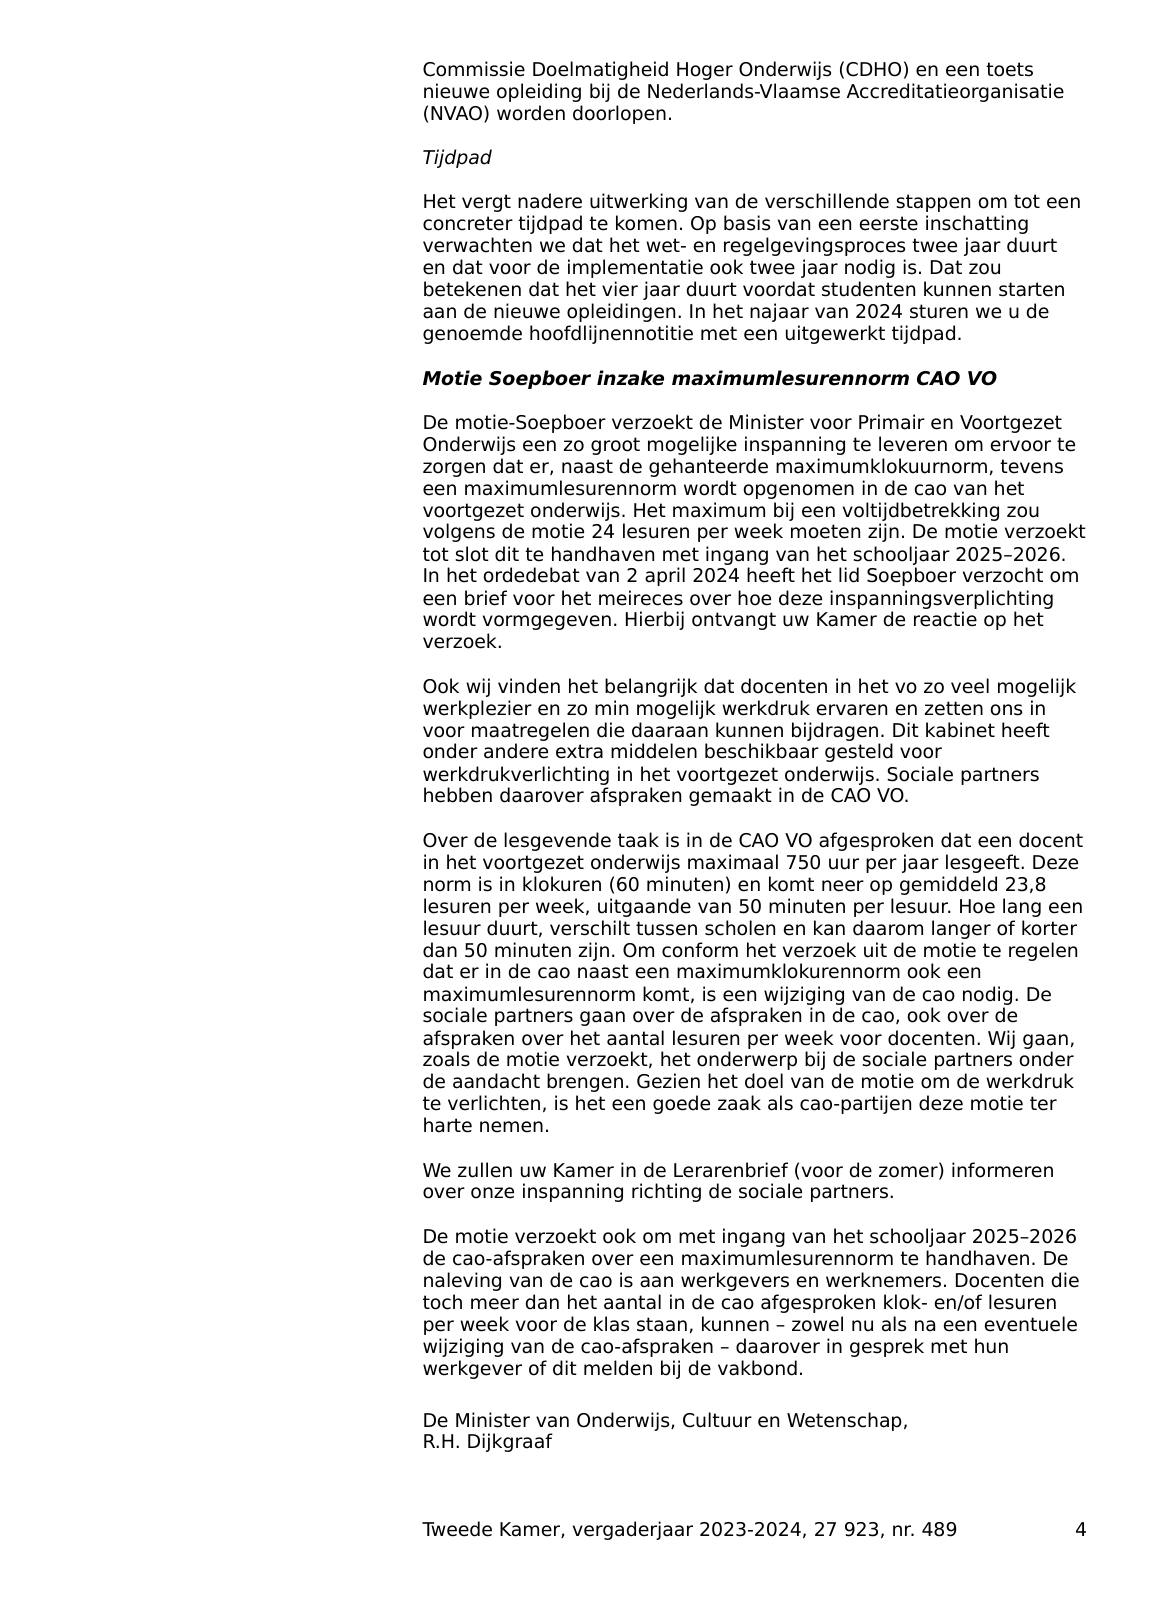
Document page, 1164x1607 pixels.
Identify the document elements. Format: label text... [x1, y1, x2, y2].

text Over de lesgevende taak is in de CAO VO afgesproken dat een docent in het voortgezet onderwijs maximaal 750 uur per jaar lesgeeft. Deze norm is in klokuren (60 minuten) en komt neer op gemiddeld 23,8 lesuren per week, uitgaande van 50 minuten per lesuur. Hoe lang een lesuur duurt, verschilt tussen scholen en kan daarom langer of korter dan 50 minuten zijn. Om conform het verzoek uit de motie te regelen dat er in de cao naast een maximumklokurennorm ook een maximumlesurennorm komt, is een wijziging van de cao nodig. De sociale partners gaan over de afspraken in de cao, ook over de afspraken over het aantal lesuren per week voor docenten. Wij gaan, zoals de motie verzoekt, het onderwerp bij de sociale partners onder de aandacht brengen. Gezien het doel van de motie om de werkdruk te verlichten, is het een goede zaak als cao-partijen deze motie ter harte nemen. [422, 829, 1087, 1137]
subtitle Tijdpad [422, 147, 1087, 169]
text De motie verzoekt ook om met ingang van het schooljaar 2025–2026 de cao-afspraken over een maximumlesurennorm te handhaven. De naleving van de cao is aan werkgevers en werknemers. Docenten die toch meer dan het aantal in de cao afgesproken klok- en/of lesuren per week voor de klas staan, kunnen – zowel nu als na een eventuele wijziging van de cao-afspraken – daarover in gesprek met hun werkgever of dit melden bij de vakbond. [422, 1226, 1087, 1379]
text De motie-Soepboer verzoekt de Minister voor Primair en Voortgezet Onderwijs een zo groot mogelijke inspanning te leveren om ervoor te zorgen dat er, naast de gehanteerde maximumklokuurnorm, tevens een maximumlesurennorm wordt opgenomen in de cao van het voortgezet onderwijs. Het maximum bij een voltijdbetrekking zou volgens de motie 24 lesuren per week moeten zijn. De motie verzoekt tot slot dit te handhaven met ingang van het schooljaar 2025–2026. In het ordedebat van 2 april 2024 heeft het lid Soepboer verzocht om een brief voor het meireces over hoe deze inspanningsverplichting wordt vormgegeven. Hierbij ontvangt uw Kamer de reactie op het verzoek. [422, 412, 1087, 653]
text De Minister van Onderwijs, Cultuur en Wetenschap, R.H. Dijkgraaf [422, 1409, 1087, 1453]
text Ook wij vinden het belangrijk dat docenten in het vo zo veel mogelijk werkplezier en zo min mogelijk werkdruk ervaren en zetten ons in voor maatregelen die daaraan kunnen bijdragen. Dit kabinet heeft onder andere extra middelen beschikbaar gesteld voor werkdrukverlichting in het voortgezet onderwijs. Sociale partners hebben daarover afspraken gemaakt in de CAO VO. [422, 676, 1087, 807]
text We zullen uw Kamer in de Lerarenbrief (voor de zomer) informeren over onze inspanning richting de sociale partners. [422, 1159, 1087, 1203]
subtitle Motie Soepboer inzake maximumlesurennorm CAO VO [422, 367, 1087, 389]
text Het vergt nadere uitwerking van de verschillende stappen om tot een concreter tijdpad te komen. Op basis van een eerste inschatting verwachten we dat het wet- en regelgevingsproces twee jaar duurt en dat voor de implementatie ook twee jaar nodig is. Dat zou betekenen dat het vier jaar duurt voordat studenten kunnen starten aan de nieuwe opleidingen. In het najaar van 2024 sturen we u de genoemde hoofdlijnennotitie met een uitgewerkt tijdpad. [422, 191, 1087, 345]
text Commissie Doelmatigheid Hoger Onderwijs (CDHO) en een toets nieuwe opleiding bij de Nederlands-Vlaamse Accreditatieorganisatie (NVAO) worden doorlopen. [422, 59, 1087, 125]
